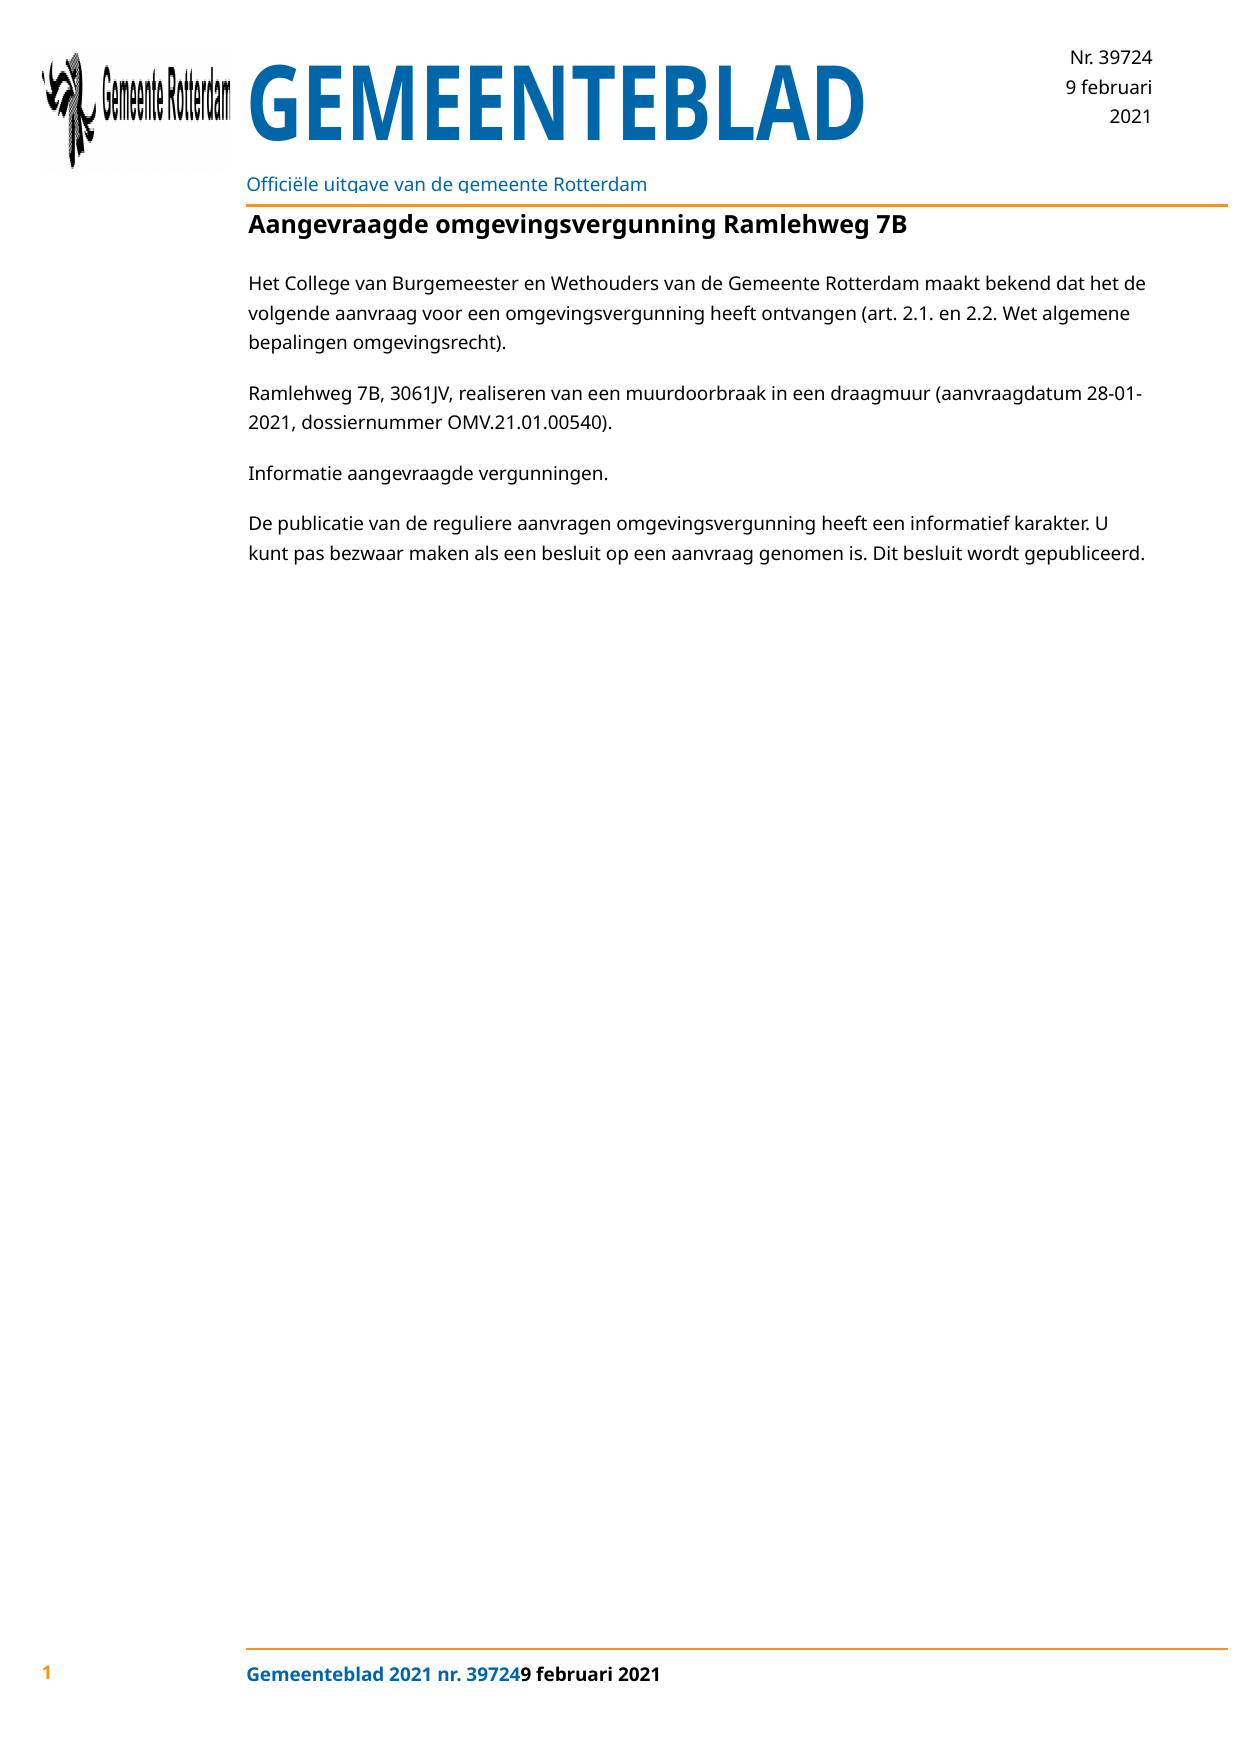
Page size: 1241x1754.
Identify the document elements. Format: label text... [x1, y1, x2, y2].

text De publicatie van de reguliere aanvragen omgevingsvergunning heeft een informatief karakter. U kunt pas bezwaar maken als een besluit op een aanvraag genomen is. Dit besluit wordt gepubliceerd. [248, 510, 1152, 566]
text Informatie aangevraagde vergunningen. [248, 460, 1152, 486]
picture [41, 47, 231, 172]
text Aangevraagde omgevingsvergunning Ramlehweg 7B [248, 207, 1152, 241]
text Ramlehweg 7B, 3061JV, realiseren van een muurdoorbraak in een draagmuur (aanvraagdatum 28-01-2021, dossiernummer OMV.21.01.00540). [248, 380, 1152, 435]
text Het College van Burgemeester en Wethouders van de Gemeente Rotterdam maakt bekend dat het de volgende aanvraag voor een omgevingsvergunning heeft ontvangen (art. 2.1. en 2.2. Wet algemene bepalingen omgevingsrecht). [248, 270, 1152, 355]
